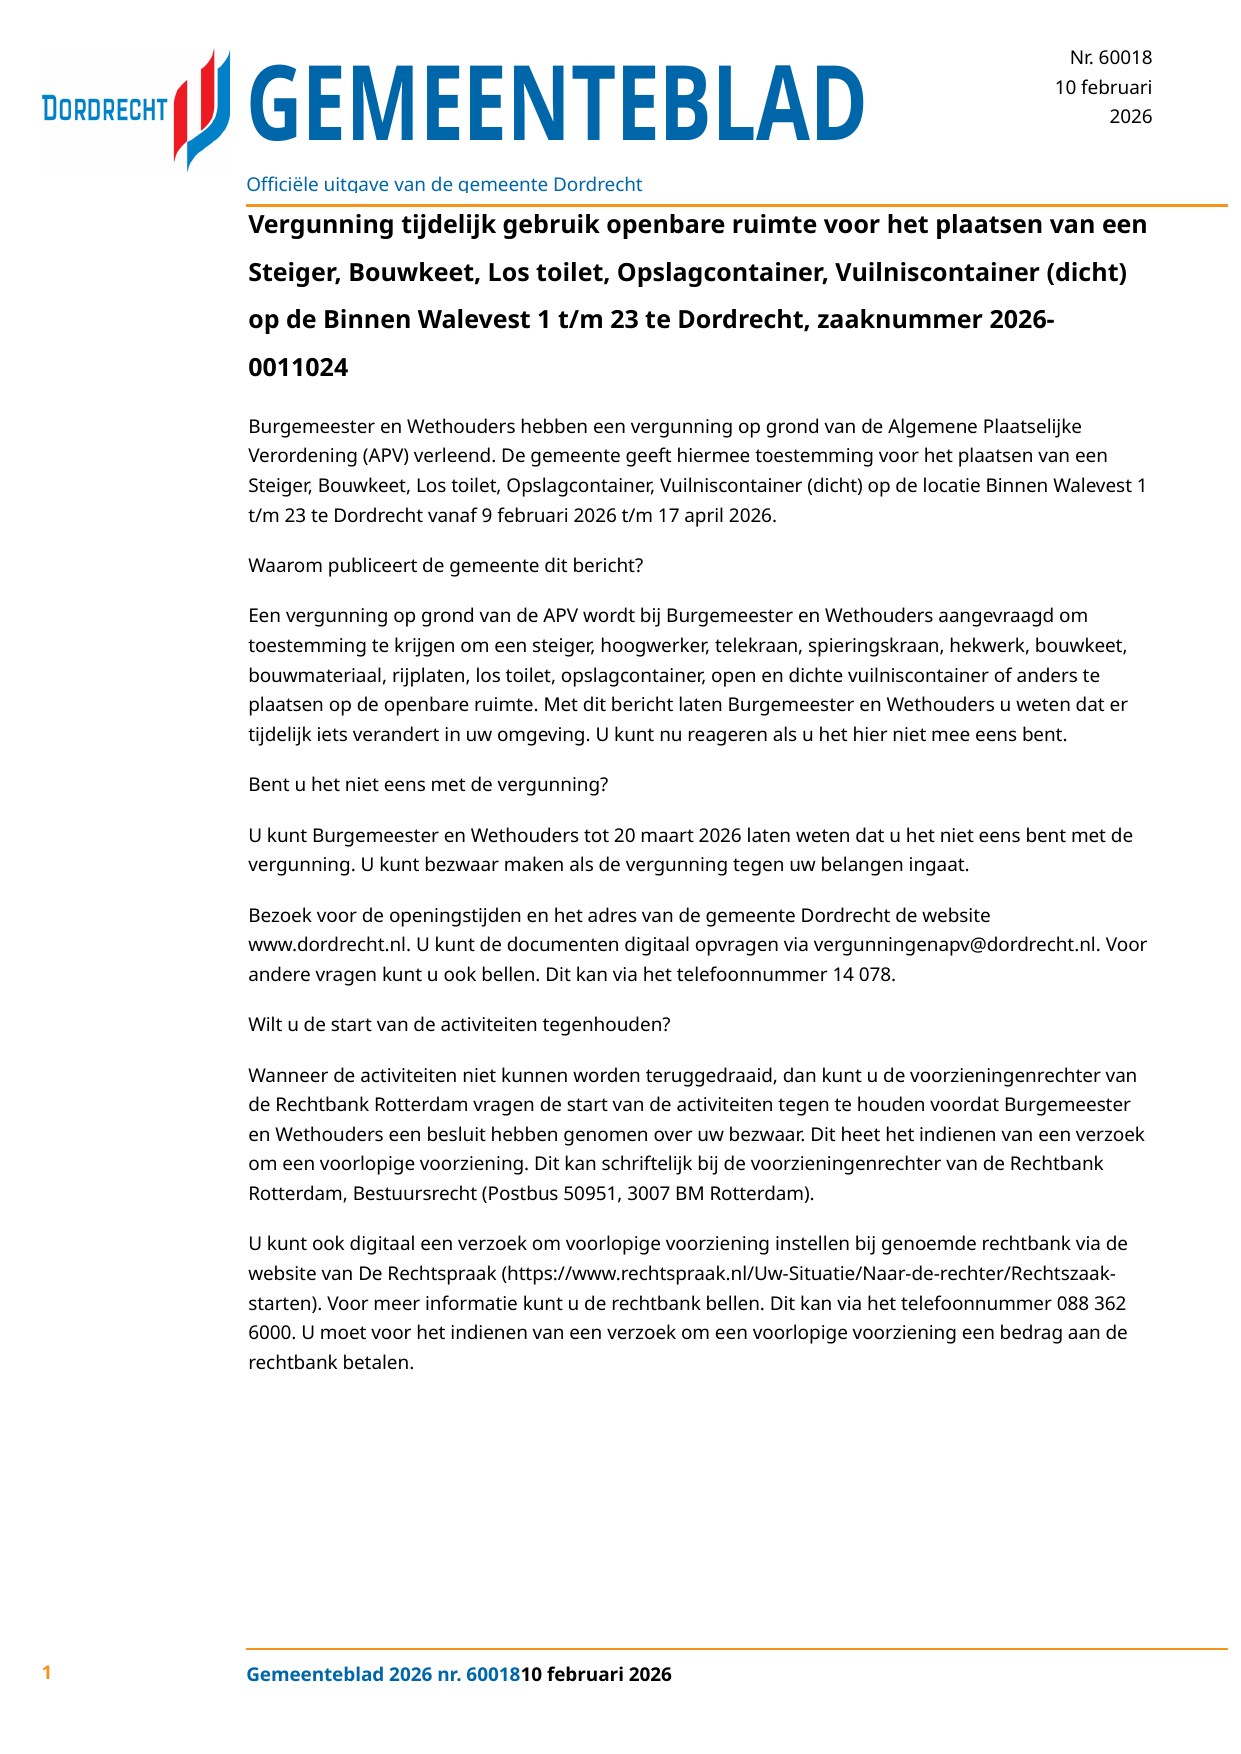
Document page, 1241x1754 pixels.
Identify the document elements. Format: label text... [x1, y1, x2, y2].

text Wanneer de activiteiten niet kunnen worden teruggedraaid, dan kunt u de voorzieningenrechter van de Rechtbank Rotterdam vragen de start van de activiteiten tegen te houden voordat Burgemeester en Wethouders een besluit hebben genomen over uw bezwaar. Dit heet het indienen van een verzoek om een voorlopige voorziening. Dit kan schriftelijk bij de voorzieningenrechter van de Rechtbank Rotterdam, Bestuursrecht (Postbus 50951, 3007 BM Rotterdam). [248, 1062, 1152, 1206]
text Burgemeester en Wethouders hebben een vergunning op grond van de Algemene Plaatselijke Verordening (APV) verleend. De gemeente geeft hiermee toestemming voor het plaatsen van een Steiger, Bouwkeet, Los toilet, Opslagcontainer, Vuilniscontainer (dicht) op de locatie Binnen Walevest 1 t/m 23 te Dordrecht vanaf 9 februari 2026 t/m 17 april 2026. [248, 413, 1152, 528]
text Waarom publiceert de gemeente dit bericht? [248, 552, 1152, 578]
text Vergunning tijdelijk gebruik openbare ruimte voor het plaatsen van een Steiger, Bouwkeet, Los toilet, Opslagcontainer, Vuilniscontainer (dicht) op de Binnen Walevest 1 t/m 23 te Dordrecht, zaaknummer 2026- 0011024 [248, 207, 1152, 384]
text U kunt ook digitaal een verzoek om voorlopige voorziening instellen bij genoemde rechtbank via de website van De Rechtspraak (https://www.rechtspraak.nl/Uw-Situatie/Naar-de-rechter/Rechtszaak-starten). Voor meer informatie kunt u de rechtbank bellen. Dit kan via het telefoonnummer 088 362 6000. U moet voor het indienen van een verzoek om een voorlopige voorziening een bedrag aan de rechtbank betalen. [248, 1231, 1152, 1375]
picture [41, 47, 231, 172]
text Bent u het niet eens met de vergunning? [248, 771, 1152, 797]
text Een vergunning op grond van de APV wordt bij Burgemeester en Wethouders aangevraagd om toestemming te krijgen om een steiger, hoogwerker, telekraan, spieringskraan, hekwerk, bouwkeet, bouwmateriaal, rijplaten, los toilet, opslagcontainer, open en dichte vuilniscontainer of anders te plaatsen op de openbare ruimte. Met dit bericht laten Burgemeester en Wethouders u weten dat er tijdelijk iets verandert in uw omgeving. U kunt nu reageren als u het hier niet mee eens bent. [248, 603, 1152, 747]
text Wilt u de start van de activiteiten tegenhouden? [248, 1011, 1152, 1037]
text Bezoek voor de openingstijden en het adres van de gemeente Dordrecht de website www.dordrecht.nl. U kunt de documenten digitaal opvragen via vergunningenapv@dordrecht.nl. Voor andere vragen kunt u ook bellen. Dit kan via het telefoonnummer 14 078. [248, 902, 1152, 987]
text U kunt Burgemeester en Wethouders tot 20 maart 2026 laten weten dat u het niet eens bent met de vergunning. U kunt bezwaar maken als de vergunning tegen uw belangen ingaat. [248, 822, 1152, 877]
